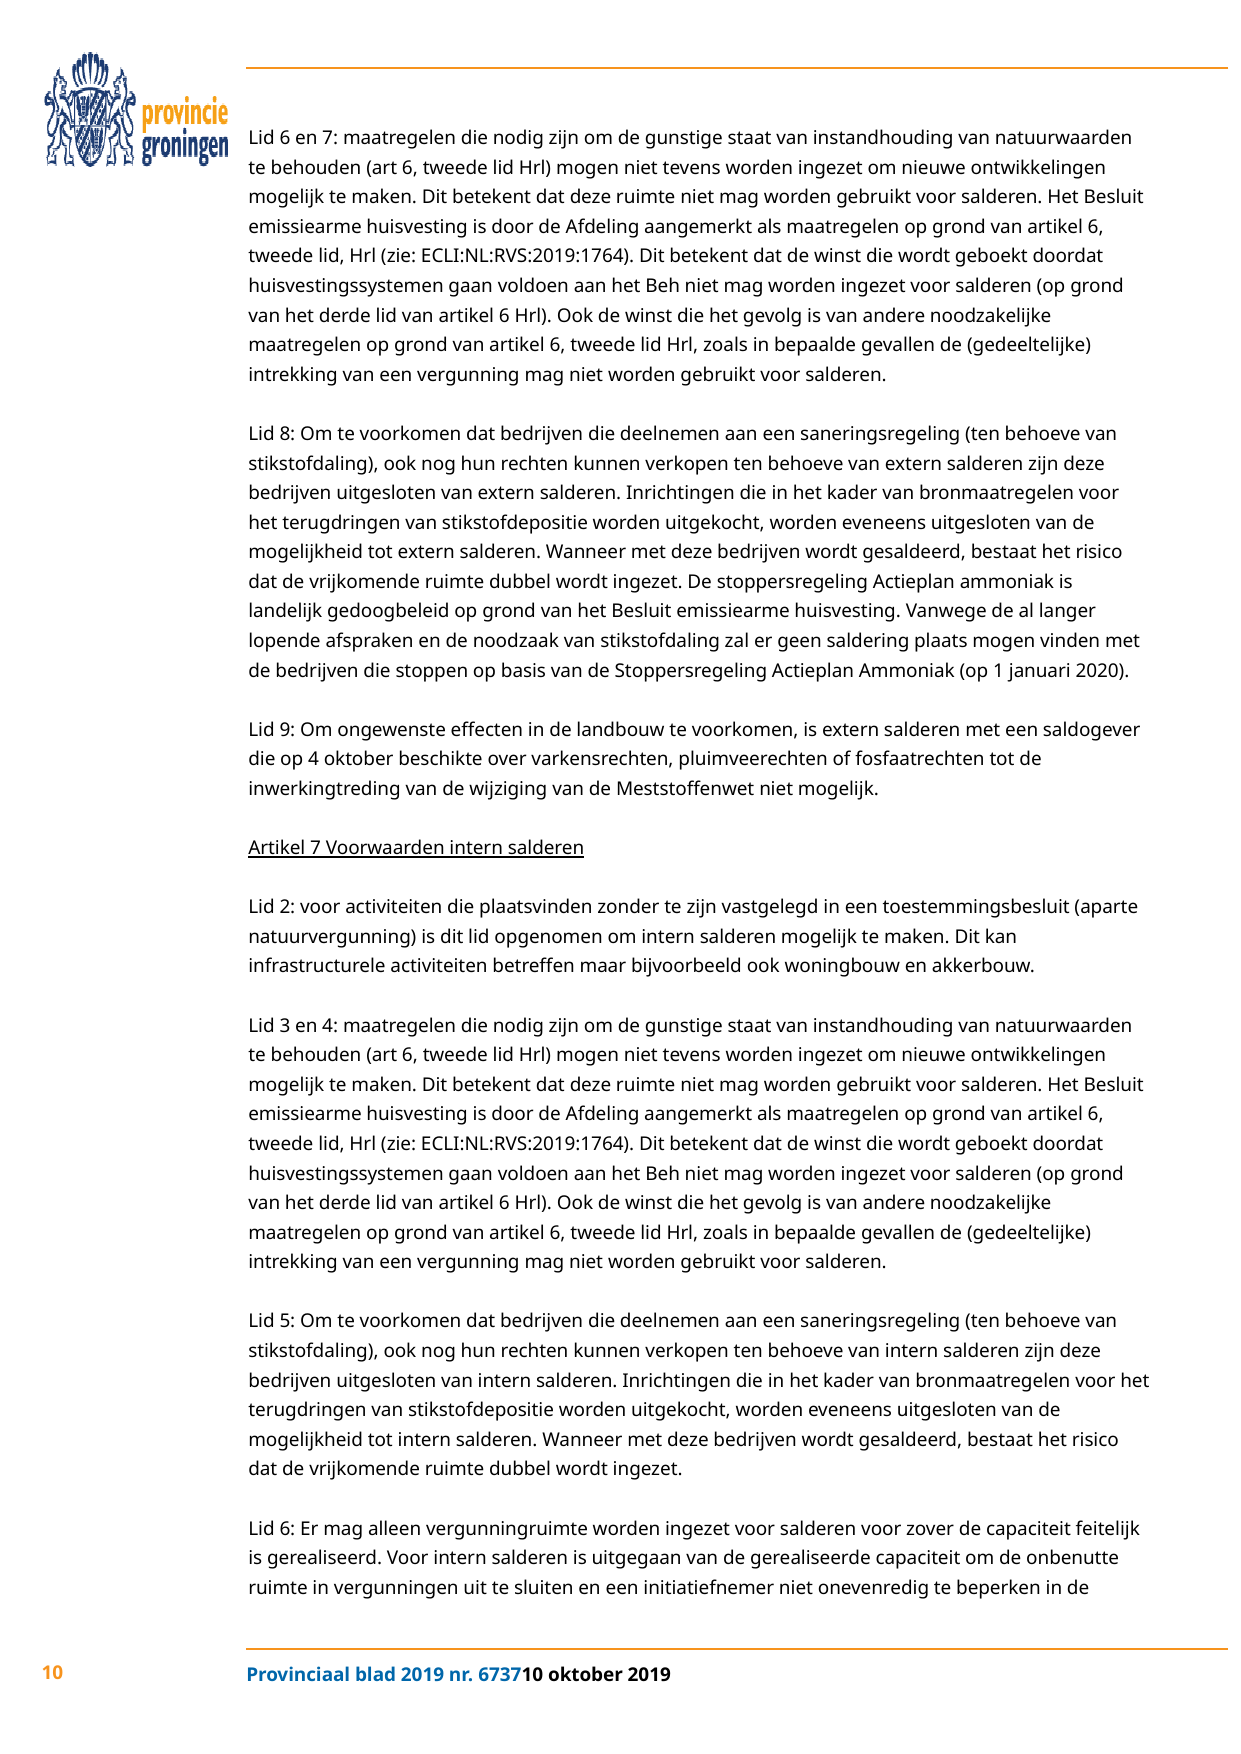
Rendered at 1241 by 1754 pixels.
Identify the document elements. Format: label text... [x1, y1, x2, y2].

text Lid 2: voor activiteiten die plaatsvinden zonder te zijn vastgelegd in een toestemmingsbesluit (aparte natuurvergunning) is dit lid opgenomen om intern salderen mogelijk te maken. Dit kan infrastructurele activiteiten betreffen maar bijvoorbeeld ook woningbouw en akkerbouw. [248, 893, 1152, 978]
text Lid 5: Om te voorkomen dat bedrijven die deelnemen aan een saneringsregeling (ten behoeve van stikstofdaling), ook nog hun rechten kunnen verkopen ten behoeve van intern salderen zijn deze bedrijven uitgesloten van intern salderen. Inrichtingen die in het kader van bronmaatregelen voor het terugdringen van stikstofdepositie worden uitgekocht, worden eveneens uitgesloten van de mogelijkheid tot intern salderen. Wanneer met deze bedrijven wordt gesaldeerd, bestaat het risico dat de vrijkomende ruimte dubbel wordt ingezet. [248, 1308, 1152, 1481]
text Artikel 7 Voorwaarden intern salderen [248, 834, 1152, 860]
text Lid 9: Om ongewenste effecten in de landbouw te voorkomen, is extern salderen met een saldogever die op 4 oktober beschikte over varkensrechten, pluimveerechten of fosfaatrechten tot de inwerkingtreding van de wijziging van de Meststoffenwet niet mogelijk. [248, 716, 1152, 801]
text Lid 8: Om te voorkomen dat bedrijven die deelnemen aan een saneringsregeling (ten behoeve van stikstofdaling), ook nog hun rechten kunnen verkopen ten behoeve van extern salderen zijn deze bedrijven uitgesloten van extern salderen. Inrichtingen die in het kader van bronmaatregelen voor het terugdringen van stikstofdepositie worden uitgekocht, worden eveneens uitgesloten van de mogelijkheid tot extern salderen. Wanneer met deze bedrijven wordt gesaldeerd, bestaat het risico dat de vrijkomende ruimte dubbel wordt ingezet. De stoppersregeling Actieplan ammoniak is landelijk gedoogbeleid op grond van het Besluit emissiearme huisvesting. Vanwege de al langer lopende afspraken en de noodzaak van stikstofdaling zal er geen saldering plaats mogen vinden met de bedrijven die stoppen op basis van de Stoppersregeling Actieplan Ammoniak (op 1 januari 2020). [248, 420, 1152, 683]
text Lid 6 en 7: maatregelen die nodig zijn om de gunstige staat van instandhouding van natuurwaarden te behouden (art 6, tweede lid Hrl) mogen niet tevens worden ingezet om nieuwe ontwikkelingen mogelijk te maken. Dit betekent dat deze ruimte niet mag worden gebruikt voor salderen. Het Besluit emissiearme huisvesting is door de Afdeling aangemerkt als maatregelen op grond van artikel 6, tweede lid, Hrl (zie: ECLI:NL:RVS:2019:1764). Dit betekent dat de winst die wordt geboekt doordat huisvestingssystemen gaan voldoen aan het Beh niet mag worden ingezet voor salderen (op grond van het derde lid van artikel 6 Hrl). Ook de winst die het gevolg is van andere noodzakelijke maatregelen op grond van artikel 6, tweede lid Hrl, zoals in bepaalde gevallen de (gedeeltelijke) intrekking van een vergunning mag niet worden gebruikt voor salderen. [248, 124, 1152, 387]
text Lid 3 en 4: maatregelen die nodig zijn om de gunstige staat van instandhouding van natuurwaarden te behouden (art 6, tweede lid Hrl) mogen niet tevens worden ingezet om nieuwe ontwikkelingen mogelijk te maken. Dit betekent dat deze ruimte niet mag worden gebruikt voor salderen. Het Besluit emissiearme huisvesting is door de Afdeling aangemerkt als maatregelen op grond van artikel 6, tweede lid, Hrl (zie: ECLI:NL:RVS:2019:1764). Dit betekent dat de winst die wordt geboekt doordat huisvestingssystemen gaan voldoen aan het Beh niet mag worden ingezet voor salderen (op grond van het derde lid van artikel 6 Hrl). Ook de winst die het gevolg is van andere noodzakelijke maatregelen op grond van artikel 6, tweede lid Hrl, zoals in bepaalde gevallen de (gedeeltelijke) intrekking van een vergunning mag niet worden gebruikt voor salderen. [248, 1012, 1152, 1274]
picture [41, 47, 231, 172]
text Lid 6: Er mag alleen vergunningruimte worden ingezet voor salderen voor zover de capaciteit feitelijk is gerealiseerd. Voor intern salderen is uitgegaan van de gerealiseerde capaciteit om de onbenutte ruimte in vergunningen uit te sluiten en een initiatiefnemer niet onevenredig te beperken in de [248, 1515, 1152, 1600]
